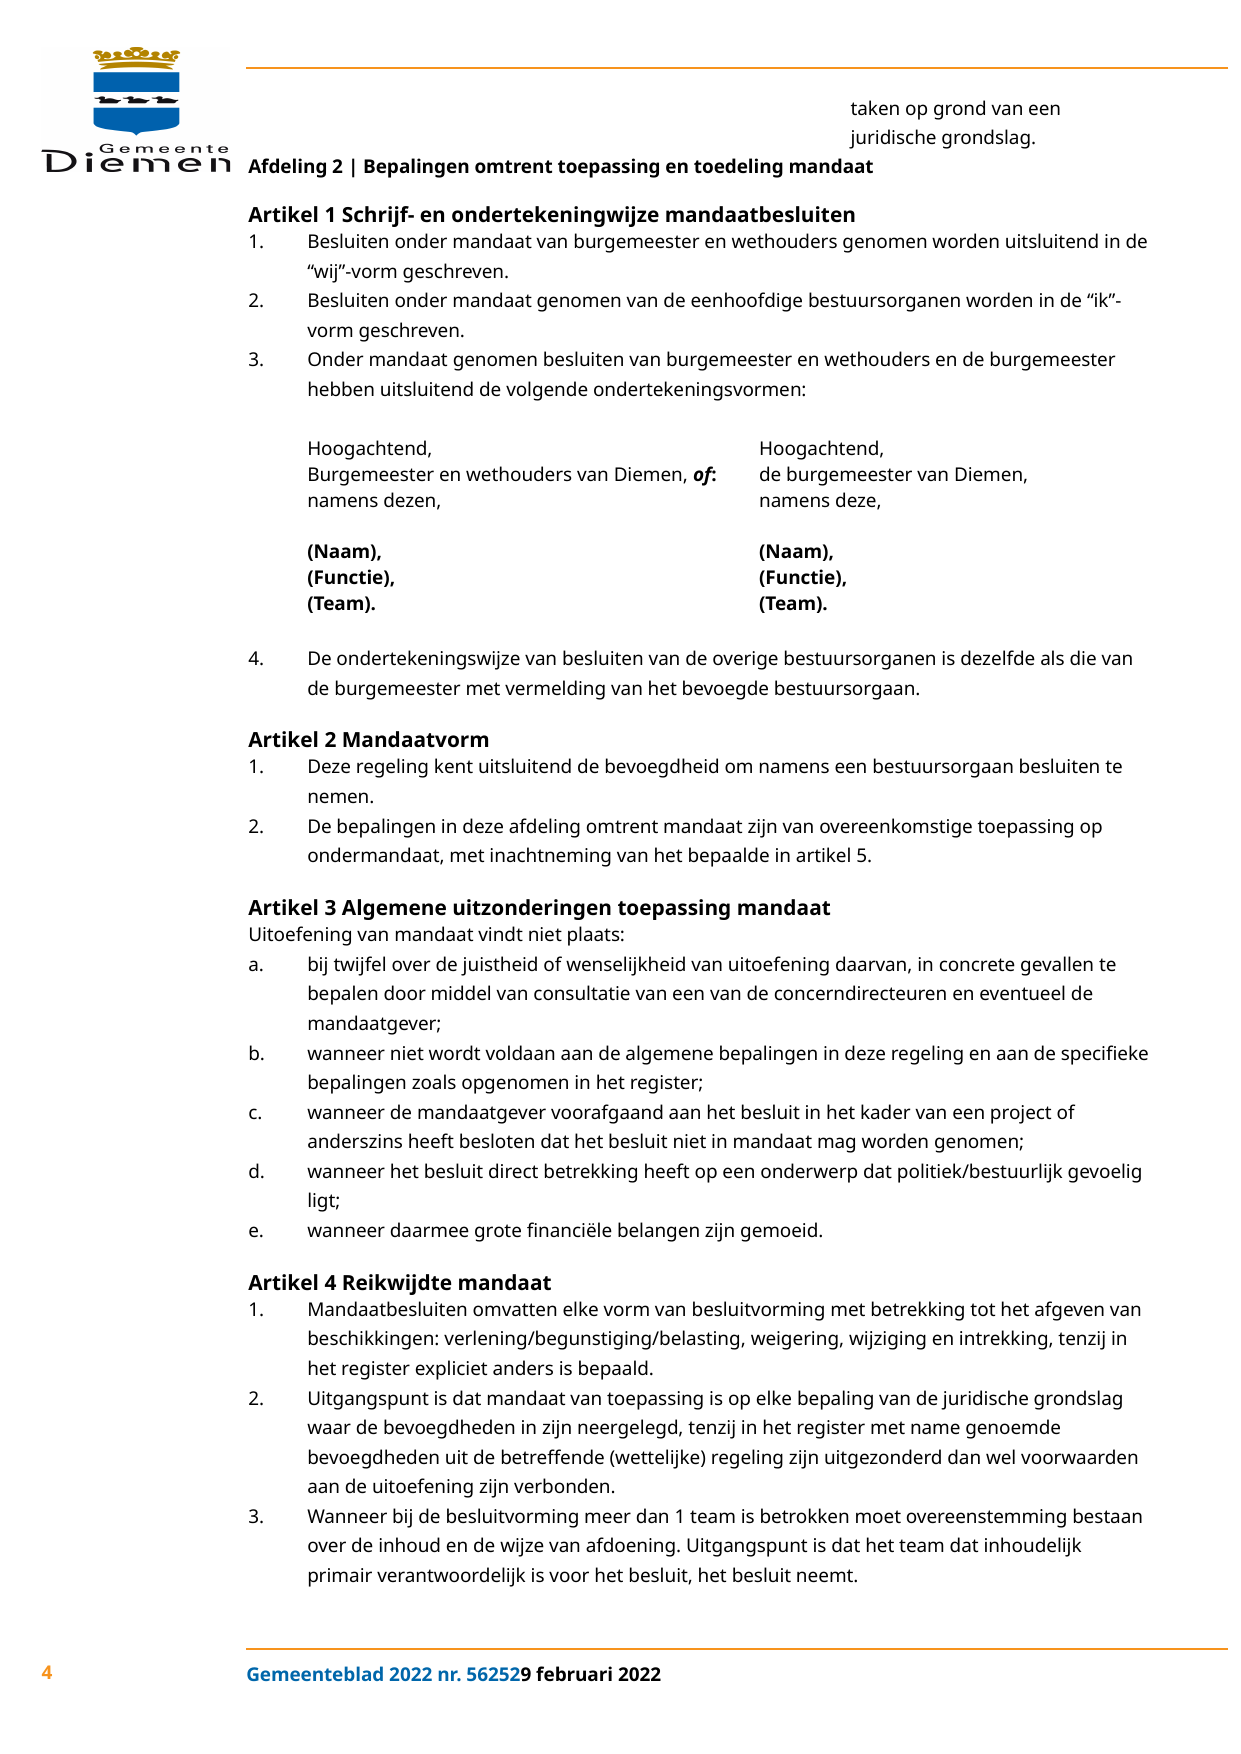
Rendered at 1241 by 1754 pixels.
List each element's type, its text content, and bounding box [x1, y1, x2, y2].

list bij twijfel over de juistheid of wenselijkheid van uitoefening daarvan, in concrete gevallen te bepalen door middel van consultatie van een van de concerndirecteuren en eventueel de mandaatgever; [248, 951, 1152, 1036]
text Uitoefening van mandaat vindt niet plaats: [248, 921, 1152, 947]
list wanneer de mandaatgever voorafgaand aan het besluit in het kader van een project of anderszins heeft besloten dat het besluit niet in mandaat mag worden genomen; [248, 1099, 1152, 1154]
list Onder mandaat genomen besluiten van burgemeester en wethouders en de burgemeester hebben uitsluitend de volgende ondertekeningsvormen: [248, 347, 1152, 402]
text Artikel 3 Algemene uitzonderingen toepassing mandaat [248, 893, 1152, 921]
list Besluiten onder mandaat genomen van de eenhoofdige bestuursorganen worden in de “ik”-vorm geschreven. [248, 287, 1152, 343]
table_cell [759, 513, 1211, 538]
text Artikel 2 Mandaatvorm [248, 725, 1152, 754]
text Afdeling 2 | Bepalingen omtrent toepassing en toedeling mandaat [248, 153, 1152, 179]
table_cell namens dezen, [307, 487, 759, 513]
list Deze regeling kent uitsluitend de bevoegdheid om namens een bestuursorgaan besluiten te nemen. [248, 754, 1152, 809]
table_cell [307, 513, 759, 538]
table_cell (Team). [759, 590, 1211, 616]
list Mandaatbesluiten omvatten elke vorm van besluitvorming met betrekking tot het afgeven van beschikkingen: verlening/begunstiging/belasting, weigering, wijziging en intrekking, tenzij in het register expliciet anders is bepaald. [248, 1296, 1152, 1381]
picture [41, 47, 231, 172]
table_cell [248, 95, 549, 150]
list wanneer daarmee grote financiële belangen zijn gemoeid. [248, 1217, 1152, 1243]
text Artikel 4 Reikwijdte mandaat [248, 1268, 1152, 1296]
list De bepalingen in deze afdeling omtrent mandaat zijn van overeenkomstige toepassing op ondermandaat, met inachtneming van het bepaalde in artikel 5. [248, 813, 1152, 868]
table_cell (Functie), [759, 564, 1211, 590]
table_cell namens deze, [759, 487, 1211, 513]
table_cell (Functie), [307, 564, 759, 590]
table_cell de burgemeester van Diemen, [759, 461, 1211, 487]
text Artikel 1 Schrijf- en ondertekeningwijze mandaatbesluiten [248, 200, 1152, 228]
list Uitgangspunt is dat mandaat van toepassing is op elke bepaling van de juridische grondslag waar de bevoegdheden in zijn neergelegd, tenzij in het register met name genoemde bevoegdheden uit de betreffende (wettelijke) regeling zijn uitgezonderd dan wel voorwaarden aan de uitoefening zijn verbonden. [248, 1385, 1152, 1499]
table_cell (Naam), [307, 539, 759, 564]
list De ondertekeningswijze van besluiten van de overige bestuursorganen is dezelfde als die van de burgemeester met vermelding van het bevoegde bestuursorgaan. [248, 645, 1152, 701]
table_cell Burgemeester en wethouders van Diemen, of: [307, 461, 759, 487]
list wanneer het besluit direct betrekking heeft op een onderwerp dat politiek/bestuurlijk gevoelig ligt; [248, 1158, 1152, 1213]
table_cell [549, 95, 850, 150]
list Besluiten onder mandaat van burgemeester en wethouders genomen worden uitsluitend in de “wij”-vorm geschreven. [248, 228, 1152, 284]
table_cell (Naam), [759, 539, 1211, 564]
list Wanneer bij de besluitvorming meer dan 1 team is betrokken moet overeenstemming bestaan over de inhoud en de wijze van afdoening. Uitgangspunt is dat het team dat inhoudelijk primair verantwoordelijk is voor het besluit, het besluit neemt. [248, 1503, 1152, 1588]
table_cell taken op grond van een juridische grondslag. [850, 95, 1152, 150]
table_header Hoogachtend, [307, 436, 759, 461]
list wanneer niet wordt voldaan aan de algemene bepalingen in deze regeling en aan de specifieke bepalingen zoals opgenomen in het register; [248, 1040, 1152, 1095]
table_cell (Team). [307, 590, 759, 616]
table_header Hoogachtend, [759, 436, 1211, 461]
